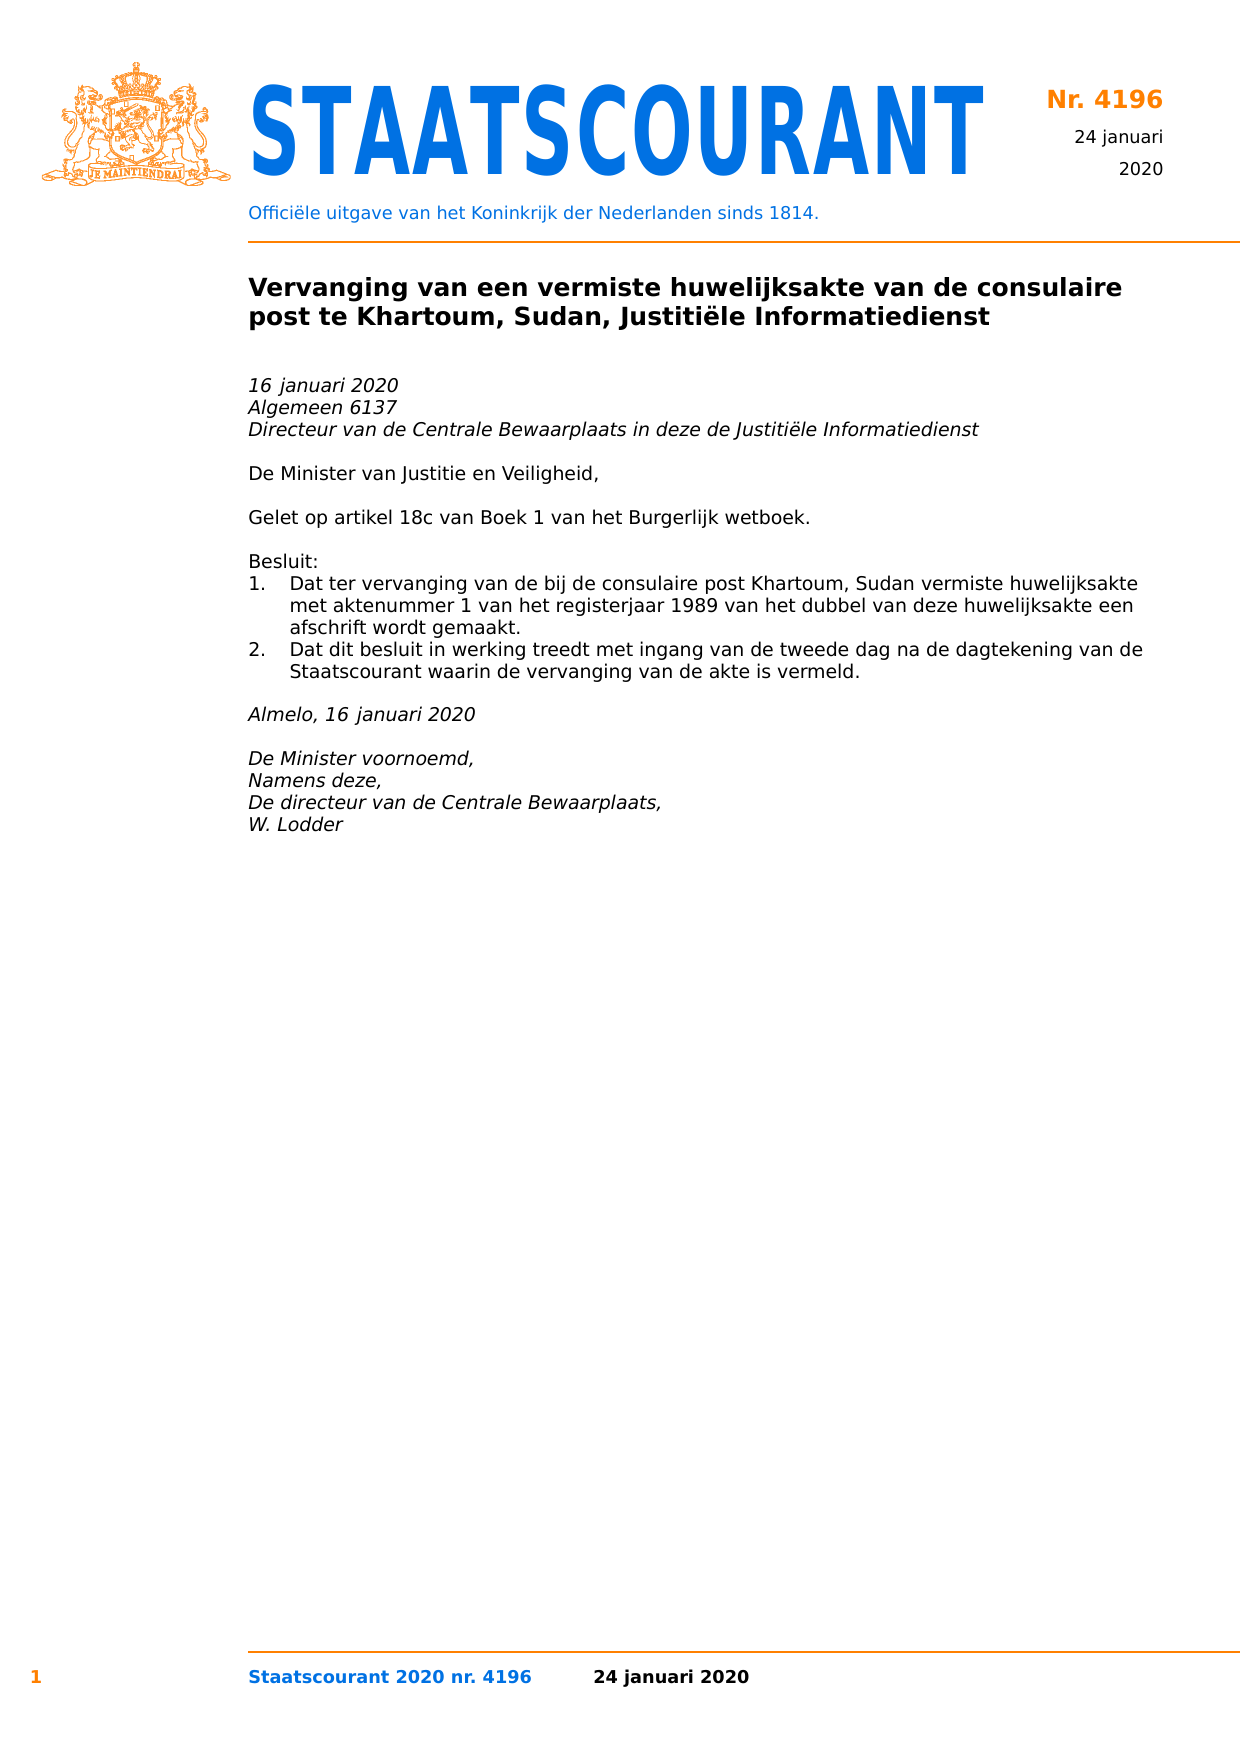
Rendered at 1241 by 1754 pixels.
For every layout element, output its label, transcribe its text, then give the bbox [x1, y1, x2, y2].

table_cell 2020 [998, 153, 1240, 203]
text 2. Dat dit besluit in werking treedt met ingang van de tweede dag na de dagtekening van de Staatscourant waarin de vervanging van de akte is vermeld. [248, 638, 1163, 682]
text Gelet op artikel 18c van Boek 1 van het Burgerlijk wetboek. [248, 507, 1163, 529]
text De Minister van Justitie en Veiligheid, [248, 463, 1163, 485]
text Algemeen 6137 [248, 397, 1163, 419]
text Almelo, 16 januari 2020 [248, 704, 1163, 726]
text 16 januari 2020 [248, 375, 1163, 397]
table_header [25, 62, 248, 241]
picture [41, 62, 231, 186]
table_header Nr. 4196 [998, 62, 1240, 121]
text 1. Dat ter vervanging van de bij de consulaire post Khartoum, Sudan vermiste huwelijksakte met aktenummer 1 van het registerjaar 1989 van het dubbel van deze huwelijksakte een afschrift wordt gemaakt. [248, 573, 1163, 638]
table_header STAATSCOURANT [248, 62, 998, 203]
text Directeur van de Centrale Bewaarplaats in deze de Justitiële Informatiedienst [248, 419, 1163, 441]
subtitle Vervanging van een vermiste huwelijksakte van de consulaire post te Khartoum, Sudan, Justitiële Informatiedienst [248, 273, 1163, 331]
table_cell 24 januari [998, 121, 1240, 153]
text De Minister voornoemd, Namens deze, De directeur van de Centrale Bewaarplaats, W. Lodder [248, 748, 1163, 836]
text Besluit: [248, 551, 1163, 573]
table_cell Officiële uitgave van het Koninkrijk der Nederlanden sinds 1814. [248, 203, 1240, 241]
